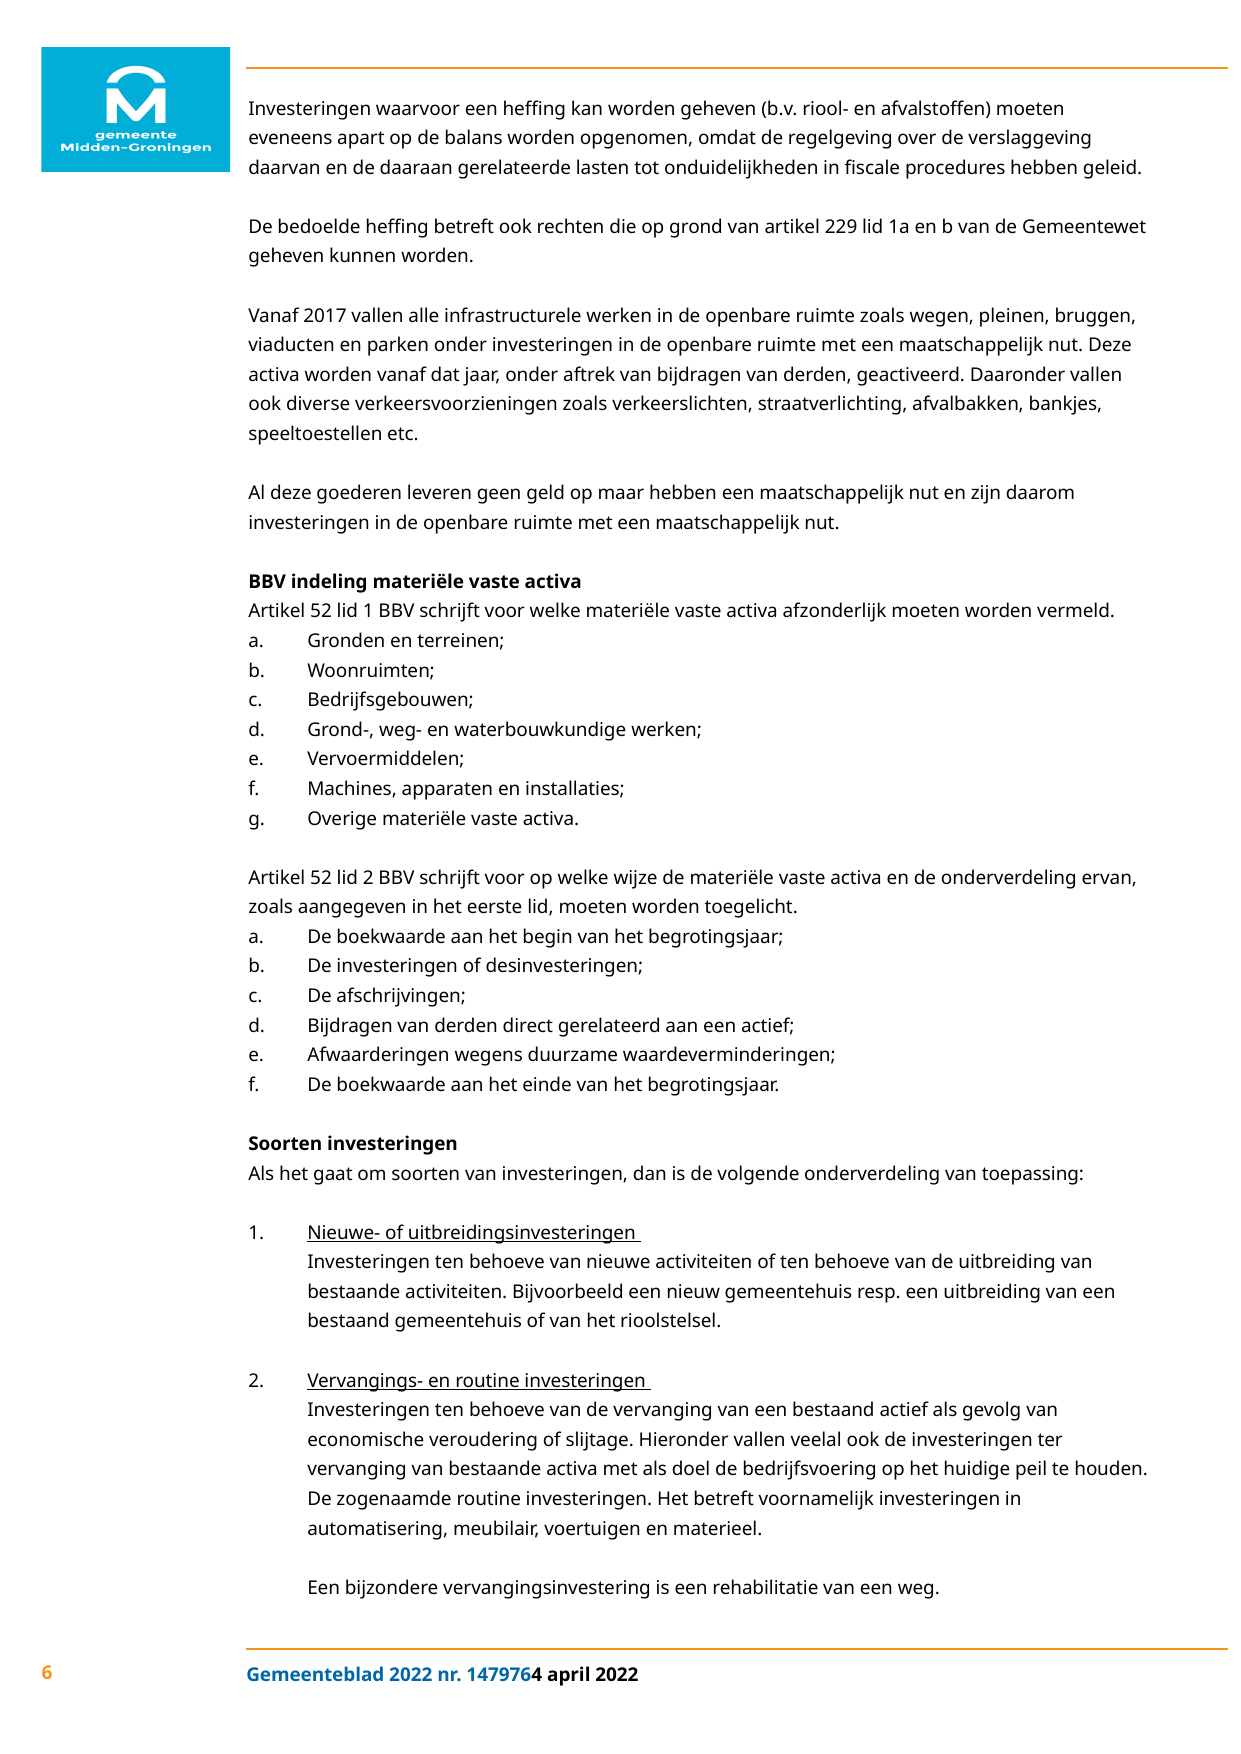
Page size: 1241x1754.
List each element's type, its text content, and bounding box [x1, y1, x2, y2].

text Investeringen waarvoor een heffing kan worden geheven (b.v. riool- en afvalstoffen) moeten eveneens apart op de balans worden opgenomen, omdat de regelgeving over de verslaggeving daarvan en de daaraan gerelateerde lasten tot onduidelijkheden in fiscale procedures hebben geleid. [248, 95, 1152, 180]
list Vervoermiddelen; [248, 746, 1152, 771]
text Soorten investeringen [248, 1130, 1152, 1156]
text BBV indeling materiële vaste activa [248, 568, 1152, 594]
list Investeringen ten behoeve van de vervanging van een bestaand actief als gevolg van economische veroudering of slijtage. Hieronder vallen veelal ook de investeringen ter vervanging van bestaande activa met als doel de bedrijfsvoering op het huidige peil te houden. De zogenaamde routine investeringen. Het betreft voornamelijk investeringen in automatisering, meubilair, voertuigen en materieel. [248, 1396, 1152, 1541]
list De afschrijvingen; [248, 982, 1152, 1008]
list Nieuwe- of uitbreidingsinvesteringen [248, 1219, 1152, 1245]
text Vanaf 2017 vallen alle infrastructurele werken in de openbare ruimte zoals wegen, pleinen, bruggen, viaducten en parken onder investeringen in de openbare ruimte met een maatschappelijk nut. Deze activa worden vanaf dat jaar, onder aftrek van bijdragen van derden, geactiveerd. Daaronder vallen ook diverse verkeersvoorzieningen zoals verkeerslichten, straatverlichting, afvalbakken, bankjes, speeltoestellen etc. [248, 302, 1152, 446]
list De boekwaarde aan het einde van het begrotingsjaar. [248, 1071, 1152, 1097]
list Afwaarderingen wegens duurzame waardeverminderingen; [248, 1041, 1152, 1067]
picture [107, 89, 165, 122]
list Gronden en terreinen; [248, 627, 1152, 653]
list De investeringen of desinvesteringen; [248, 953, 1152, 978]
list Overige materiële vaste activa. [248, 805, 1152, 831]
picture [108, 66, 164, 82]
list Een bijzondere vervangingsinvestering is een rehabilitatie van een weg. [248, 1574, 1152, 1600]
list De boekwaarde aan het begin van het begrotingsjaar; [248, 923, 1152, 949]
text Al deze goederen leveren geen geld op maar hebben een maatschappelijk nut en zijn daarom investeringen in de openbare ruimte met een maatschappelijk nut. [248, 479, 1152, 535]
list Bijdragen van derden direct gerelateerd aan een actief; [248, 1012, 1152, 1038]
text Artikel 52 lid 2 BBV schrijft voor op welke wijze de materiële vaste activa en de onderverdeling ervan, zoals aangegeven in het eerste lid, moeten worden toegelicht. [248, 864, 1152, 919]
picture [184, 146, 190, 153]
list Vervangings- en routine investeringen [248, 1367, 1152, 1393]
list Grond-, weg- en waterbouwkundige werken; [248, 716, 1152, 742]
list Machines, apparaten en installaties; [248, 775, 1152, 801]
text Artikel 52 lid 1 BBV schrijft voor welke materiële vaste activa afzonderlijk moeten worden vermeld. [248, 598, 1152, 623]
list Investeringen ten behoeve van nieuwe activiteiten of ten behoeve van de uitbreiding van bestaande activiteiten. Bijvoorbeeld een nieuw gemeentehuis resp. een uitbreiding van een bestaand gemeentehuis of van het rioolstelsel. [248, 1248, 1152, 1333]
text Als het gaat om soorten van investeringen, dan is de volgende onderverdeling van toepassing: [248, 1160, 1152, 1186]
text De bedoelde heffing betreft ook rechten die op grond van artikel 229 lid 1a en b van de Gemeentewet geheven kunnen worden. [248, 213, 1152, 268]
list Bedrijfsgebouwen; [248, 686, 1152, 712]
list Woonruimten; [248, 657, 1152, 683]
